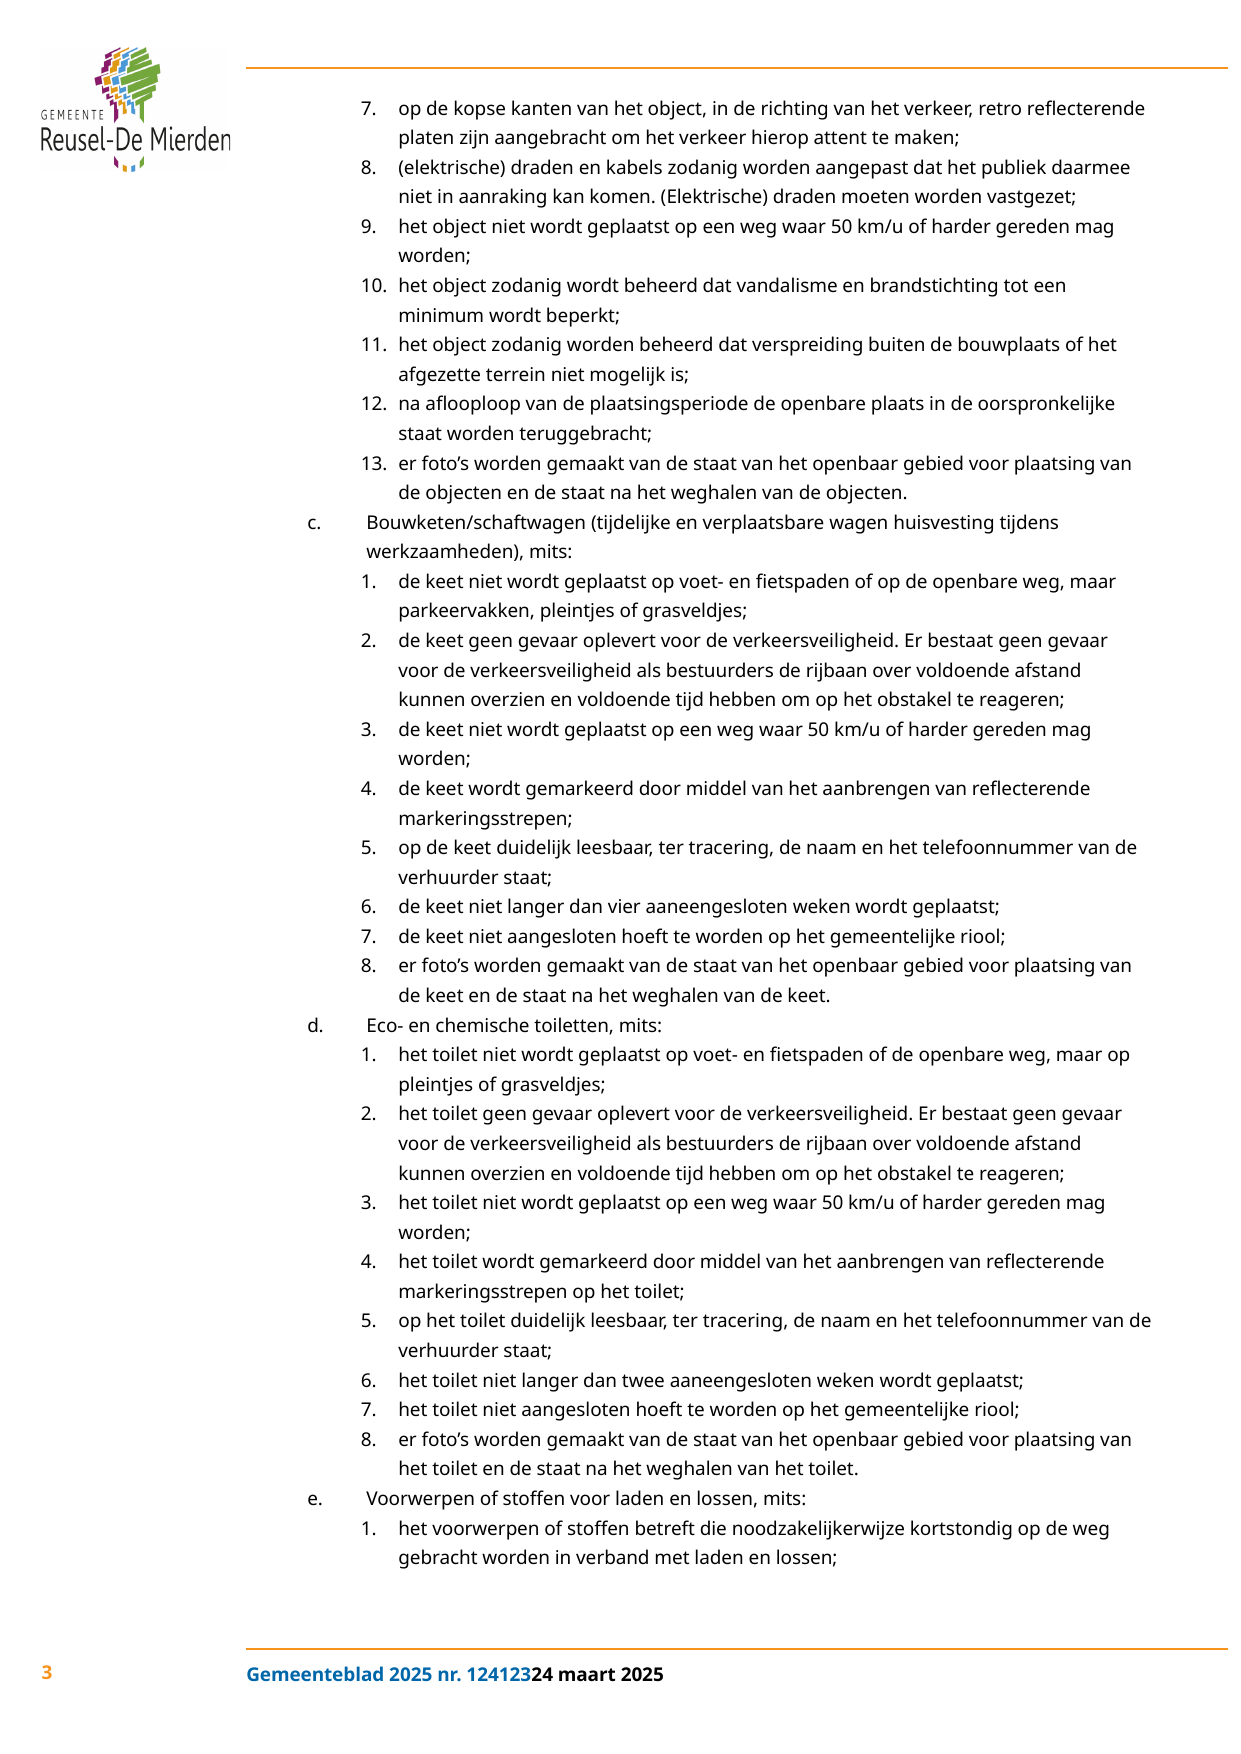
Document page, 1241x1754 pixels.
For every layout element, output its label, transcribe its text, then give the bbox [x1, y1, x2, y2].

picture [41, 47, 231, 172]
list op het toilet duidelijk leesbaar, ter tracering, de naam en het telefoonnummer van de verhuurder staat; [361, 1308, 1152, 1363]
list de keet wordt gemarkeerd door middel van het aanbrengen van reflecterende markeringsstrepen; [361, 775, 1152, 831]
list er foto’s worden gemaakt van de staat van het openbaar gebied voor plaatsing van het toilet en de staat na het weghalen van het toilet. [361, 1426, 1152, 1481]
list Eco- en chemische toiletten, mits: [307, 1012, 1152, 1038]
list Voorwerpen of stoffen voor laden en lossen, mits: [307, 1485, 1152, 1511]
list de keet niet wordt geplaatst op voet- en fietspaden of op de openbare weg, maar parkeervakken, pleintjes of grasveldjes; [361, 568, 1152, 623]
list het object niet wordt geplaatst op een weg waar 50 km/u of harder gereden mag worden; [361, 213, 1152, 268]
list er foto’s worden gemaakt van de staat van het openbaar gebied voor plaatsing van de objecten en de staat na het weghalen van de objecten. [361, 450, 1152, 505]
list het toilet niet aangesloten hoeft te worden op het gemeentelijke riool; [361, 1396, 1152, 1422]
list op de kopse kanten van het object, in de richting van het verkeer, retro reflecterende platen zijn aangebracht om het verkeer hierop attent te maken; [361, 95, 1152, 150]
list op de keet duidelijk leesbaar, ter tracering, de naam en het telefoonnummer van de verhuurder staat; [361, 834, 1152, 890]
list het toilet niet wordt geplaatst op een weg waar 50 km/u of harder gereden mag worden; [361, 1189, 1152, 1245]
list de keet geen gevaar oplevert voor de verkeersveiligheid. Er bestaat geen gevaar voor de verkeersveiligheid als bestuurders de rijbaan over voldoende afstand kunnen overzien en voldoende tijd hebben om op het obstakel te reageren; [361, 627, 1152, 712]
list het object zodanig wordt beheerd dat vandalisme en brandstichting tot een minimum wordt beperkt; [361, 272, 1152, 328]
list het voorwerpen of stoffen betreft die noodzakelijkerwijze kortstondig op de weg gebracht worden in verband met laden en lossen; [361, 1515, 1152, 1570]
list het toilet geen gevaar oplevert voor de verkeersveiligheid. Er bestaat geen gevaar voor de verkeersveiligheid als bestuurders de rijbaan over voldoende afstand kunnen overzien en voldoende tijd hebben om op het obstakel te reageren; [361, 1101, 1152, 1186]
list de keet niet wordt geplaatst op een weg waar 50 km/u of harder gereden mag worden; [361, 716, 1152, 771]
list (elektrische) draden en kabels zodanig worden aangepast dat het publiek daarmee niet in aanraking kan komen. (Elektrische) draden moeten worden vastgezet; [361, 154, 1152, 209]
list het toilet niet wordt geplaatst op voet- en fietspaden of de openbare weg, maar op pleintjes of grasveldjes; [361, 1041, 1152, 1097]
list het object zodanig worden beheerd dat verspreiding buiten de bouwplaats of het afgezette terrein niet mogelijk is; [361, 331, 1152, 387]
list het toilet niet langer dan twee aaneengesloten weken wordt geplaatst; [361, 1367, 1152, 1393]
list na aflooploop van de plaatsingsperiode de openbare plaats in de oorspronkelijke staat worden teruggebracht; [361, 391, 1152, 446]
list er foto’s worden gemaakt van de staat van het openbaar gebied voor plaatsing van de keet en de staat na het weghalen van de keet. [361, 953, 1152, 1008]
list Bouwketen/schaftwagen (tijdelijke en verplaatsbare wagen huisvesting tijdens werkzaamheden), mits: [307, 509, 1152, 564]
list de keet niet aangesloten hoeft te worden op het gemeentelijke riool; [361, 923, 1152, 949]
list het toilet wordt gemarkeerd door middel van het aanbrengen van reflecterende markeringsstrepen op het toilet; [361, 1248, 1152, 1304]
list de keet niet langer dan vier aaneengesloten weken wordt geplaatst; [361, 893, 1152, 919]
